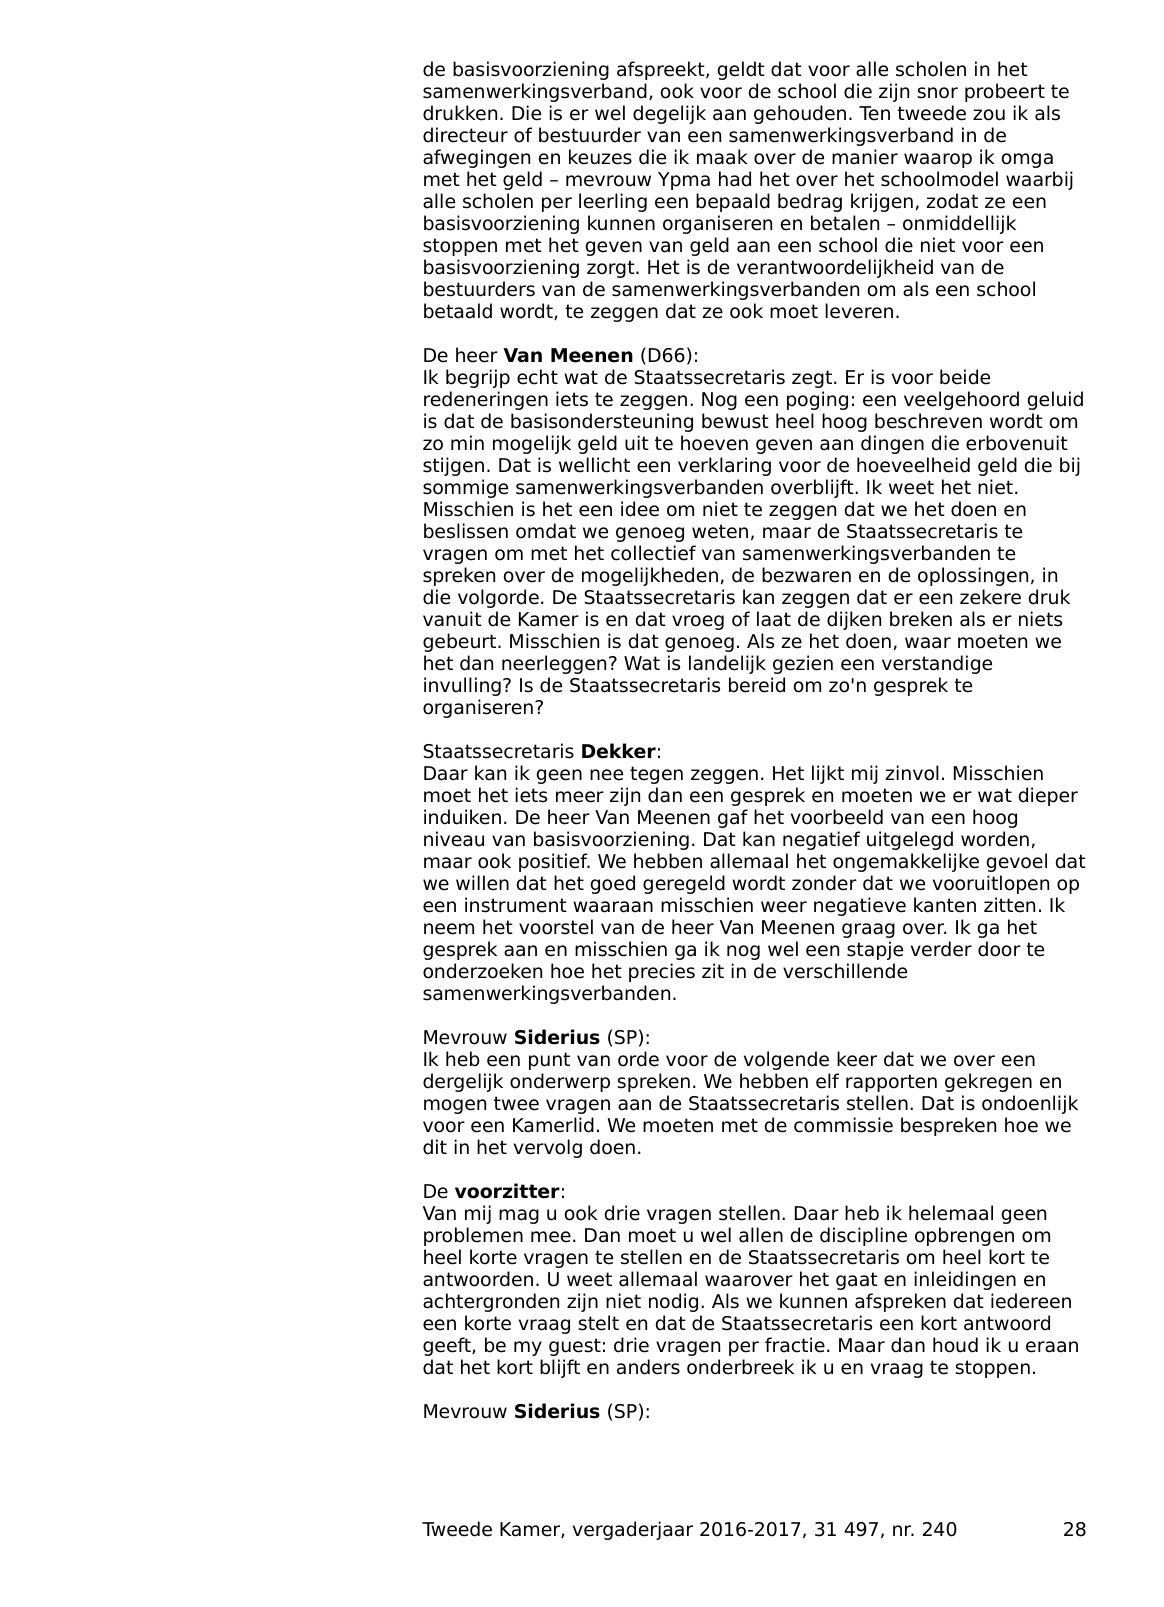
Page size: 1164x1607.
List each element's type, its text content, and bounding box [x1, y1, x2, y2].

text De heer Van Meenen (D66): [422, 345, 1087, 367]
text de basisvoorziening afspreekt, geldt dat voor alle scholen in het samenwerkingsverband, ook voor de school die zijn snor probeert te drukken. Die is er wel degelijk aan gehouden. Ten tweede zou ik als directeur of bestuurder van een samenwerkingsverband in de afwegingen en keuzes die ik maak over de manier waarop ik omga met het geld – mevrouw Ypma had het over het schoolmodel waarbij alle scholen per leerling een bepaald bedrag krijgen, zodat ze een basisvoorziening kunnen organiseren en betalen – onmiddellijk stoppen met het geven van geld aan een school die niet voor een basisvoorziening zorgt. Het is de verantwoordelijkheid van de bestuurders van de samenwerkingsverbanden om als een school betaald wordt, te zeggen dat ze ook moet leveren. [422, 59, 1087, 323]
text Ik begrijp echt wat de Staatssecretaris zegt. Er is voor beide redeneringen iets te zeggen. Nog een poging: een veelgehoord geluid is dat de basisondersteuning bewust heel hoog beschreven wordt om zo min mogelijk geld uit te hoeven geven aan dingen die erbovenuit stijgen. Dat is wellicht een verklaring voor de hoeveelheid geld die bij sommige samenwerkingsverbanden overblijft. Ik weet het niet. Misschien is het een idee om niet te zeggen dat we het doen en beslissen omdat we genoeg weten, maar de Staatssecretaris te vragen om met het collectief van samenwerkingsverbanden te spreken over de mogelijkheden, de bezwaren en de oplossingen, in die volgorde. De Staatssecretaris kan zeggen dat er een zekere druk vanuit de Kamer is en dat vroeg of laat de dijken breken als er niets gebeurt. Misschien is dat genoeg. Als ze het doen, waar moeten we het dan neerleggen? Wat is landelijk gezien een verstandige invulling? Is de Staatssecretaris bereid om zo'n gesprek te organiseren? [422, 367, 1087, 719]
text Staatssecretaris Dekker: [422, 741, 1087, 763]
text Ik heb een punt van orde voor de volgende keer dat we over een dergelijk onderwerp spreken. We hebben elf rapporten gekregen en mogen twee vragen aan de Staatssecretaris stellen. Dat is ondoenlijk voor een Kamerlid. We moeten met de commissie bespreken hoe we dit in het vervolg doen. [422, 1049, 1087, 1159]
text Van mij mag u ook drie vragen stellen. Daar heb ik helemaal geen problemen mee. Dan moet u wel allen de discipline opbrengen om heel korte vragen te stellen en de Staatssecretaris om heel kort te antwoorden. U weet allemaal waarover het gaat en inleidingen en achtergronden zijn niet nodig. Als we kunnen afspreken dat iedereen een korte vraag stelt en dat de Staatssecretaris een kort antwoord geeft, be my guest: drie vragen per fractie. Maar dan houd ik u eraan dat het kort blijft en anders onderbreek ik u en vraag te stoppen. [422, 1203, 1087, 1379]
text De voorzitter: [422, 1181, 1087, 1203]
text Mevrouw Siderius (SP): [422, 1401, 1087, 1423]
text Daar kan ik geen nee tegen zeggen. Het lijkt mij zinvol. Misschien moet het iets meer zijn dan een gesprek en moeten we er wat dieper induiken. De heer Van Meenen gaf het voorbeeld van een hoog niveau van basisvoorziening. Dat kan negatief uitgelegd worden, maar ook positief. We hebben allemaal het ongemakkelijke gevoel dat we willen dat het goed geregeld wordt zonder dat we vooruitlopen op een instrument waaraan misschien weer negatieve kanten zitten. Ik neem het voorstel van de heer Van Meenen graag over. Ik ga het gesprek aan en misschien ga ik nog wel een stapje verder door te onderzoeken hoe het precies zit in de verschillende samenwerkingsverbanden. [422, 763, 1087, 1004]
text Mevrouw Siderius (SP): [422, 1027, 1087, 1049]
